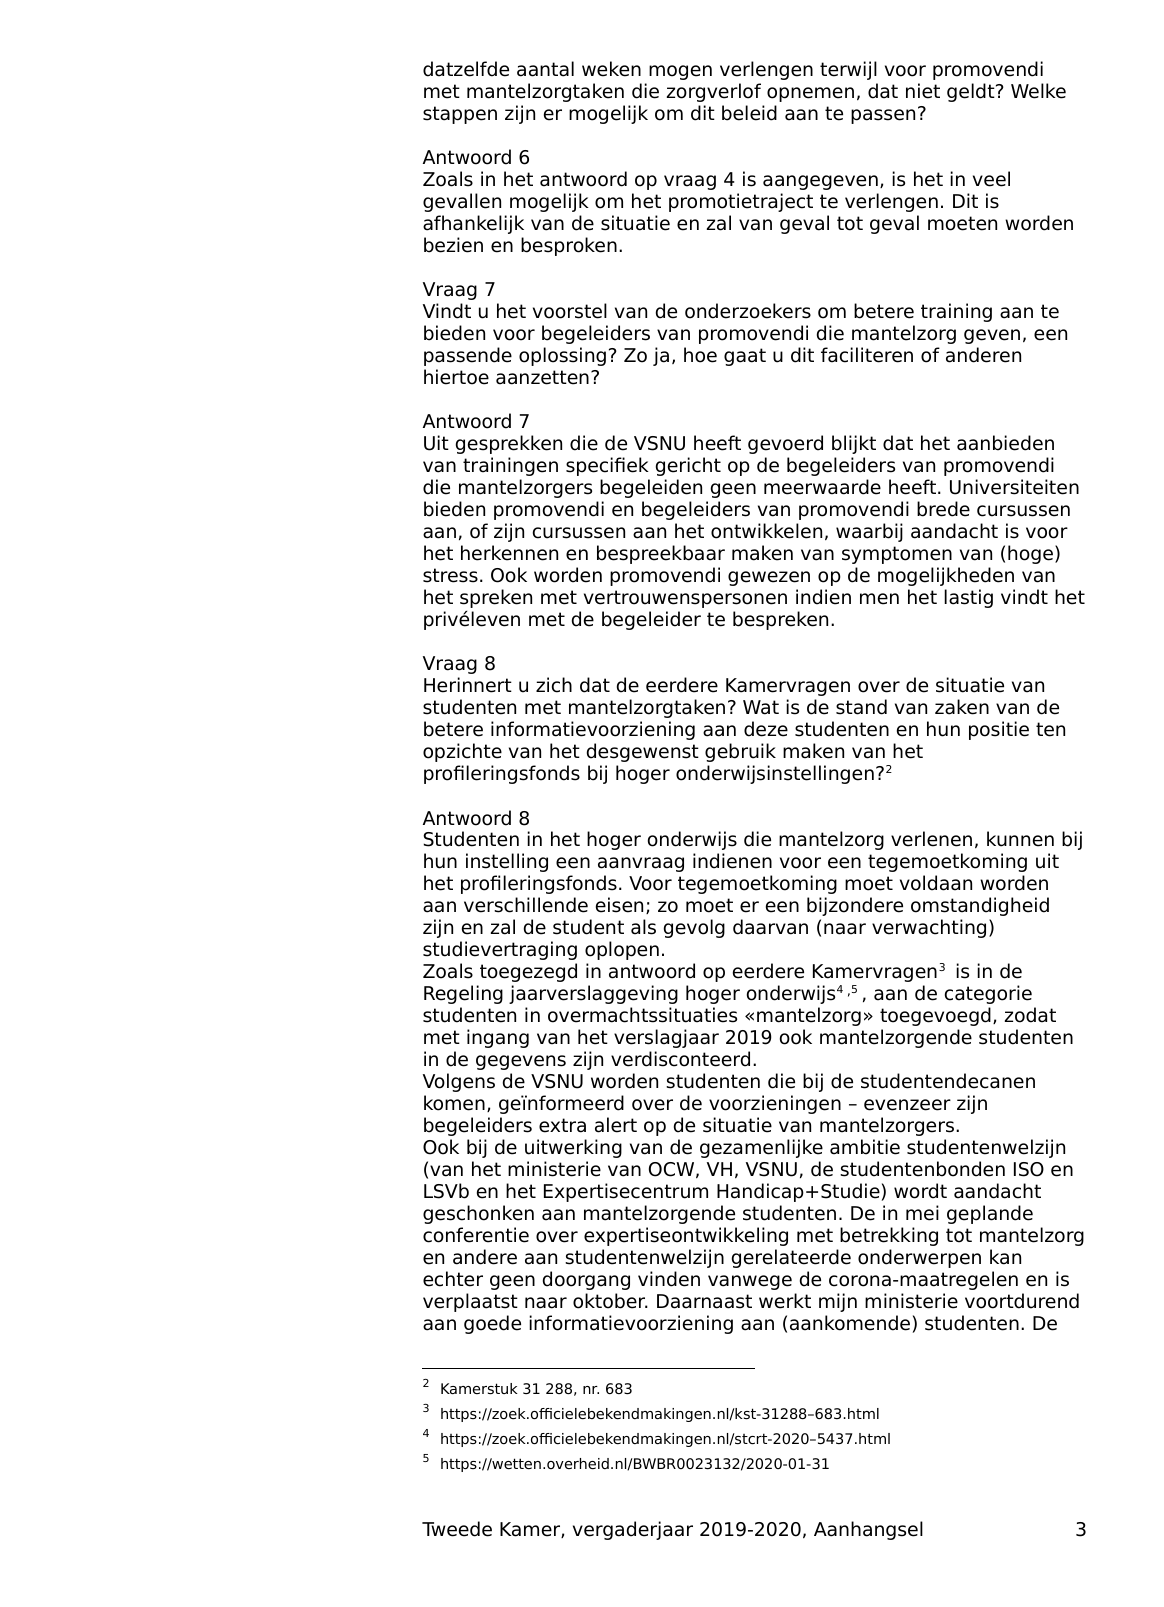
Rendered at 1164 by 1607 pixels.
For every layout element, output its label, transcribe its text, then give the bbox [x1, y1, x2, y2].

text Antwoord 8 [422, 807, 1087, 829]
text Ook bij de uitwerking van de gezamenlijke ambitie studentenwelzijn (van het ministerie van OCW, VH, VSNU, de studentenbonden ISO en LSVb en het Expertisecentrum Handicap+Studie) wordt aandacht geschonken aan mantelzorgende studenten. De in mei geplande conferentie over expertiseontwikkeling met betrekking tot mantelzorg en andere aan studentenwelzijn gerelateerde onderwerpen kan echter geen doorgang vinden vanwege de corona-maatregelen en is verplaatst naar oktober. Daarnaast werkt mijn ministerie voortdurend aan goede informatievoorziening aan (aankomende) studenten. De [422, 1137, 1087, 1335]
text Herinnert u zich dat de eerdere Kamervragen over de situatie van studenten met mantelzorgtaken? Wat is de stand van zaken van de betere informatievoorziening aan deze studenten en hun positie ten opzichte van het desgewenst gebruik maken van het profileringsfonds bij hoger onderwijsinstellingen? [422, 675, 1087, 785]
text Vindt u het voorstel van de onderzoekers om betere training aan te bieden voor begeleiders van promovendi die mantelzorg geven, een passende oplossing? Zo ja, hoe gaat u dit faciliteren of anderen hiertoe aanzetten? [422, 301, 1087, 389]
text Uit gesprekken die de VSNU heeft gevoerd blijkt dat het aanbieden van trainingen specifiek gericht op de begeleiders van promovendi die mantelzorgers begeleiden geen meerwaarde heeft. Universiteiten bieden promovendi en begeleiders van promovendi brede cursussen aan, of zijn cursussen aan het ontwikkelen, waarbij aandacht is voor het herkennen en bespreekbaar maken van symptomen van (hoge) stress. Ook worden promovendi gewezen op de mogelijkheden van het spreken met vertrouwenspersonen indien men het lastig vindt het privéleven met de begeleider te bespreken. [422, 433, 1087, 631]
text Studenten in het hoger onderwijs die mantelzorg verlenen, kunnen bij hun instelling een aanvraag indienen voor een tegemoetkoming uit het profileringsfonds. Voor tegemoetkoming moet voldaan worden aan verschillende eisen; zo moet er een bijzondere omstandigheid zijn en zal de student als gevolg daarvan (naar verwachting) studievertraging oplopen. [422, 829, 1087, 961]
text Volgens de VSNU worden studenten die bij de studentendecanen komen, geïnformeerd over de voorzieningen – evenzeer zijn begeleiders extra alert op de situatie van mantelzorgers. [422, 1071, 1087, 1137]
text Zoals toegezegd in antwoord op eerdere Kamervragen is in de Regeling jaarverslaggeving hoger onderwijs,, aan de categorie studenten in overmachtssituaties «mantelzorg» toegevoegd, zodat met ingang van het verslagjaar 2019 ook mantelzorgende studenten in de gegevens zijn verdisconteerd. [422, 961, 1087, 1071]
text Kamerstuk 31 288, nr. 683 [422, 1377, 1087, 1399]
text Antwoord 6 [422, 147, 1087, 169]
text Vraag 7 [422, 279, 1087, 301]
text https://wetten.overheid.nl/BWBR0023132/2020-01-31 [422, 1452, 1087, 1474]
text Antwoord 7 [422, 411, 1087, 433]
text https://zoek.officielebekendmakingen.nl/kst-31288–683.html [422, 1402, 1087, 1424]
text Zoals in het antwoord op vraag 4 is aangegeven, is het in veel gevallen mogelijk om het promotietraject te verlengen. Dit is afhankelijk van de situatie en zal van geval tot geval moeten worden bezien en besproken. [422, 169, 1087, 257]
text https://zoek.officielebekendmakingen.nl/stcrt-2020–5437.html [422, 1427, 1087, 1449]
text Vraag 8 [422, 653, 1087, 675]
text datzelfde aantal weken mogen verlengen terwijl voor promovendi met mantelzorgtaken die zorgverlof opnemen, dat niet geldt? Welke stappen zijn er mogelijk om dit beleid aan te passen? [422, 59, 1087, 125]
